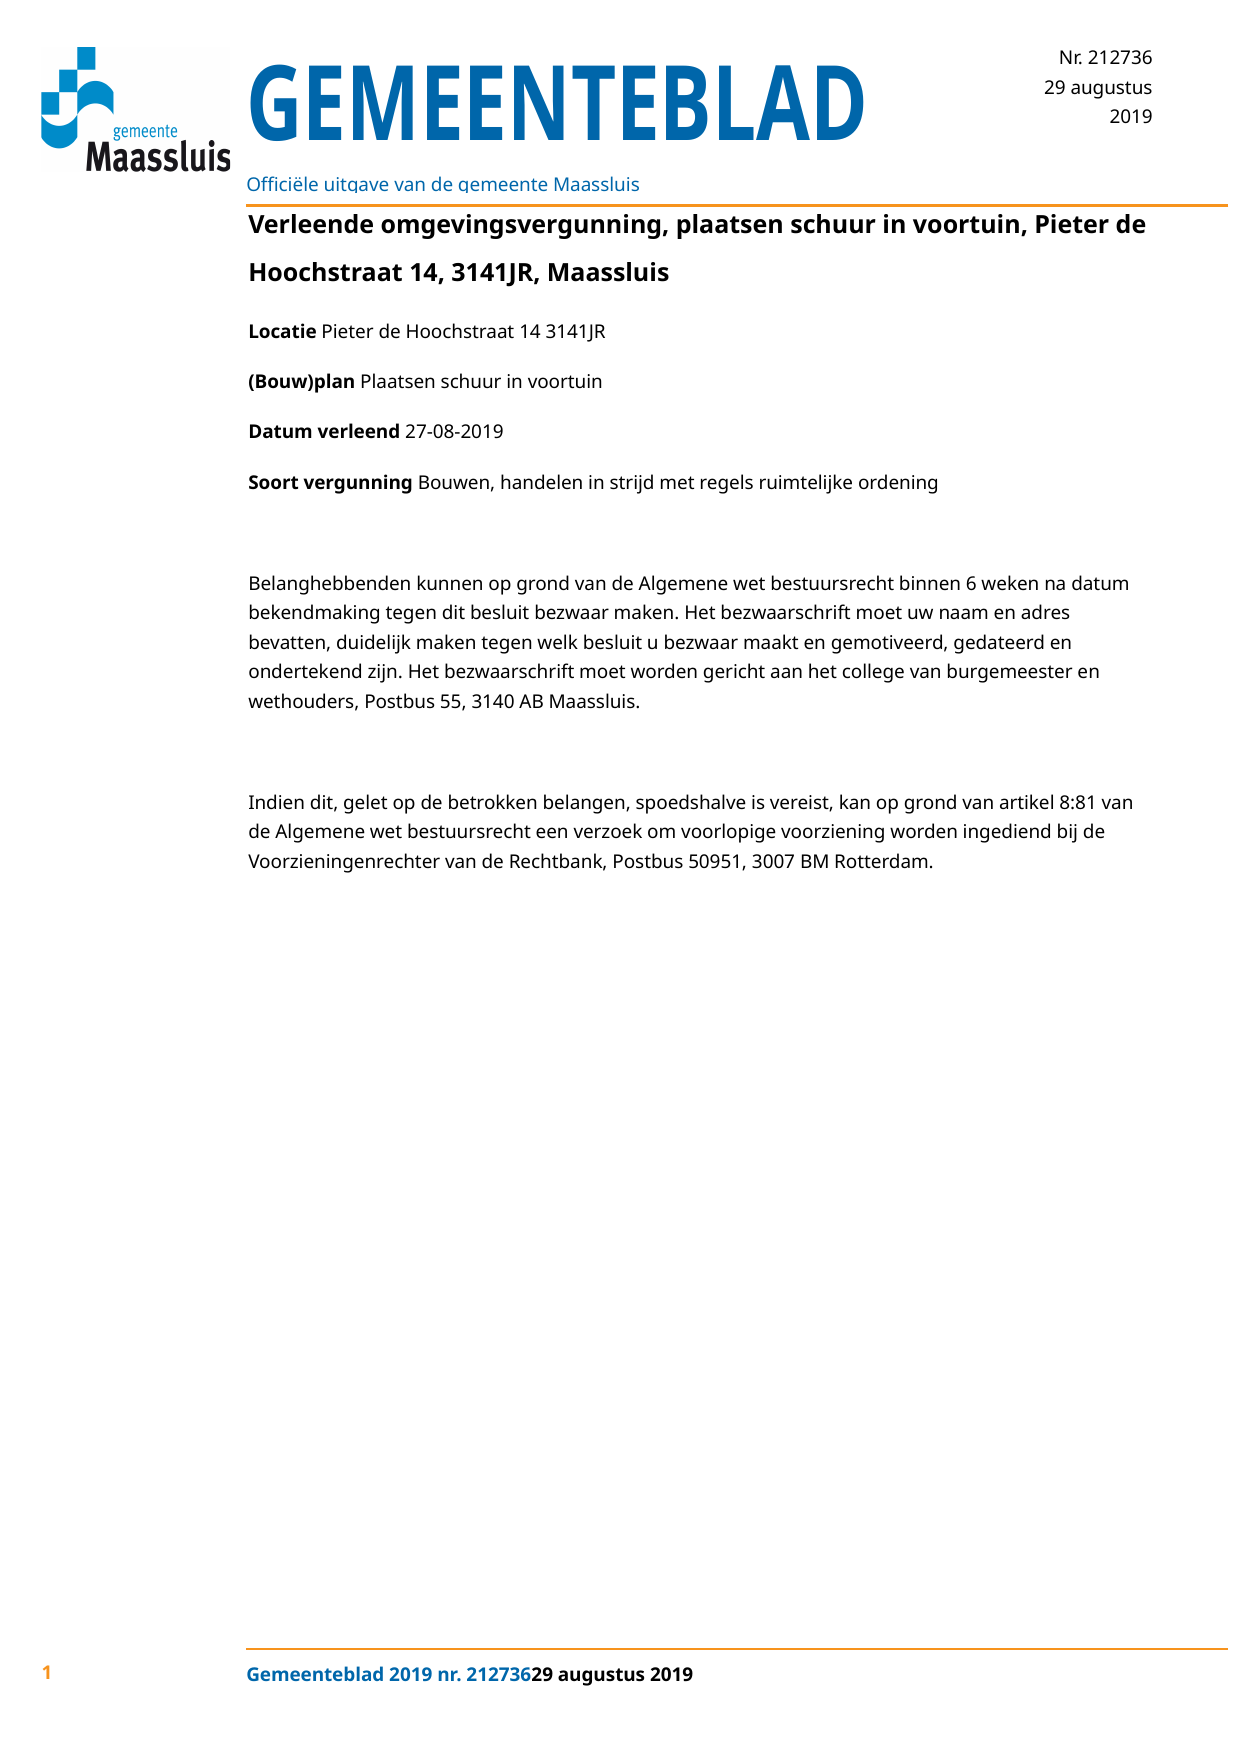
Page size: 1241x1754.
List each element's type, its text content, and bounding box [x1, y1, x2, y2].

text Locatie Pieter de Hoochstraat 14 3141JR [248, 318, 1152, 344]
text Soort vergunning Bouwen, handelen in strijd met regels ruimtelijke ordening [248, 469, 1152, 495]
text Verleende omgevingsvergunning, plaatsen schuur in voortuin, Pieter de Hoochstraat 14, 3141JR, Maassluis [248, 207, 1152, 288]
text Indien dit, gelet op de betrokken belangen, spoedshalve is vereist, kan op grond van artikel 8:81 van de Algemene wet bestuursrecht een verzoek om voorlopige voorziening worden ingediend bij de Voorzieningenrechter van de Rechtbank, Postbus 50951, 3007 BM Rotterdam. [248, 789, 1152, 874]
text (Bouw)plan Plaatsen schuur in voortuin [248, 368, 1152, 394]
text Datum verleend 27-08-2019 [248, 419, 1152, 444]
picture [41, 47, 77, 92]
text Belanghebbenden kunnen op grond van de Algemene wet bestuursrecht binnen 6 weken na datum bekendmaking tegen dit besluit bezwaar maken. Het bezwaarschrift moet uw naam en adres bevatten, duidelijk maken tegen welk besluit u bezwaar maakt en gemotiveerd, gedateerd en ondertekend zijn. Het bezwaarschrift moet worden gericht aan het college van burgemeester en wethouders, Postbus 55, 3140 AB Maassluis. [248, 570, 1152, 714]
picture [41, 47, 231, 172]
